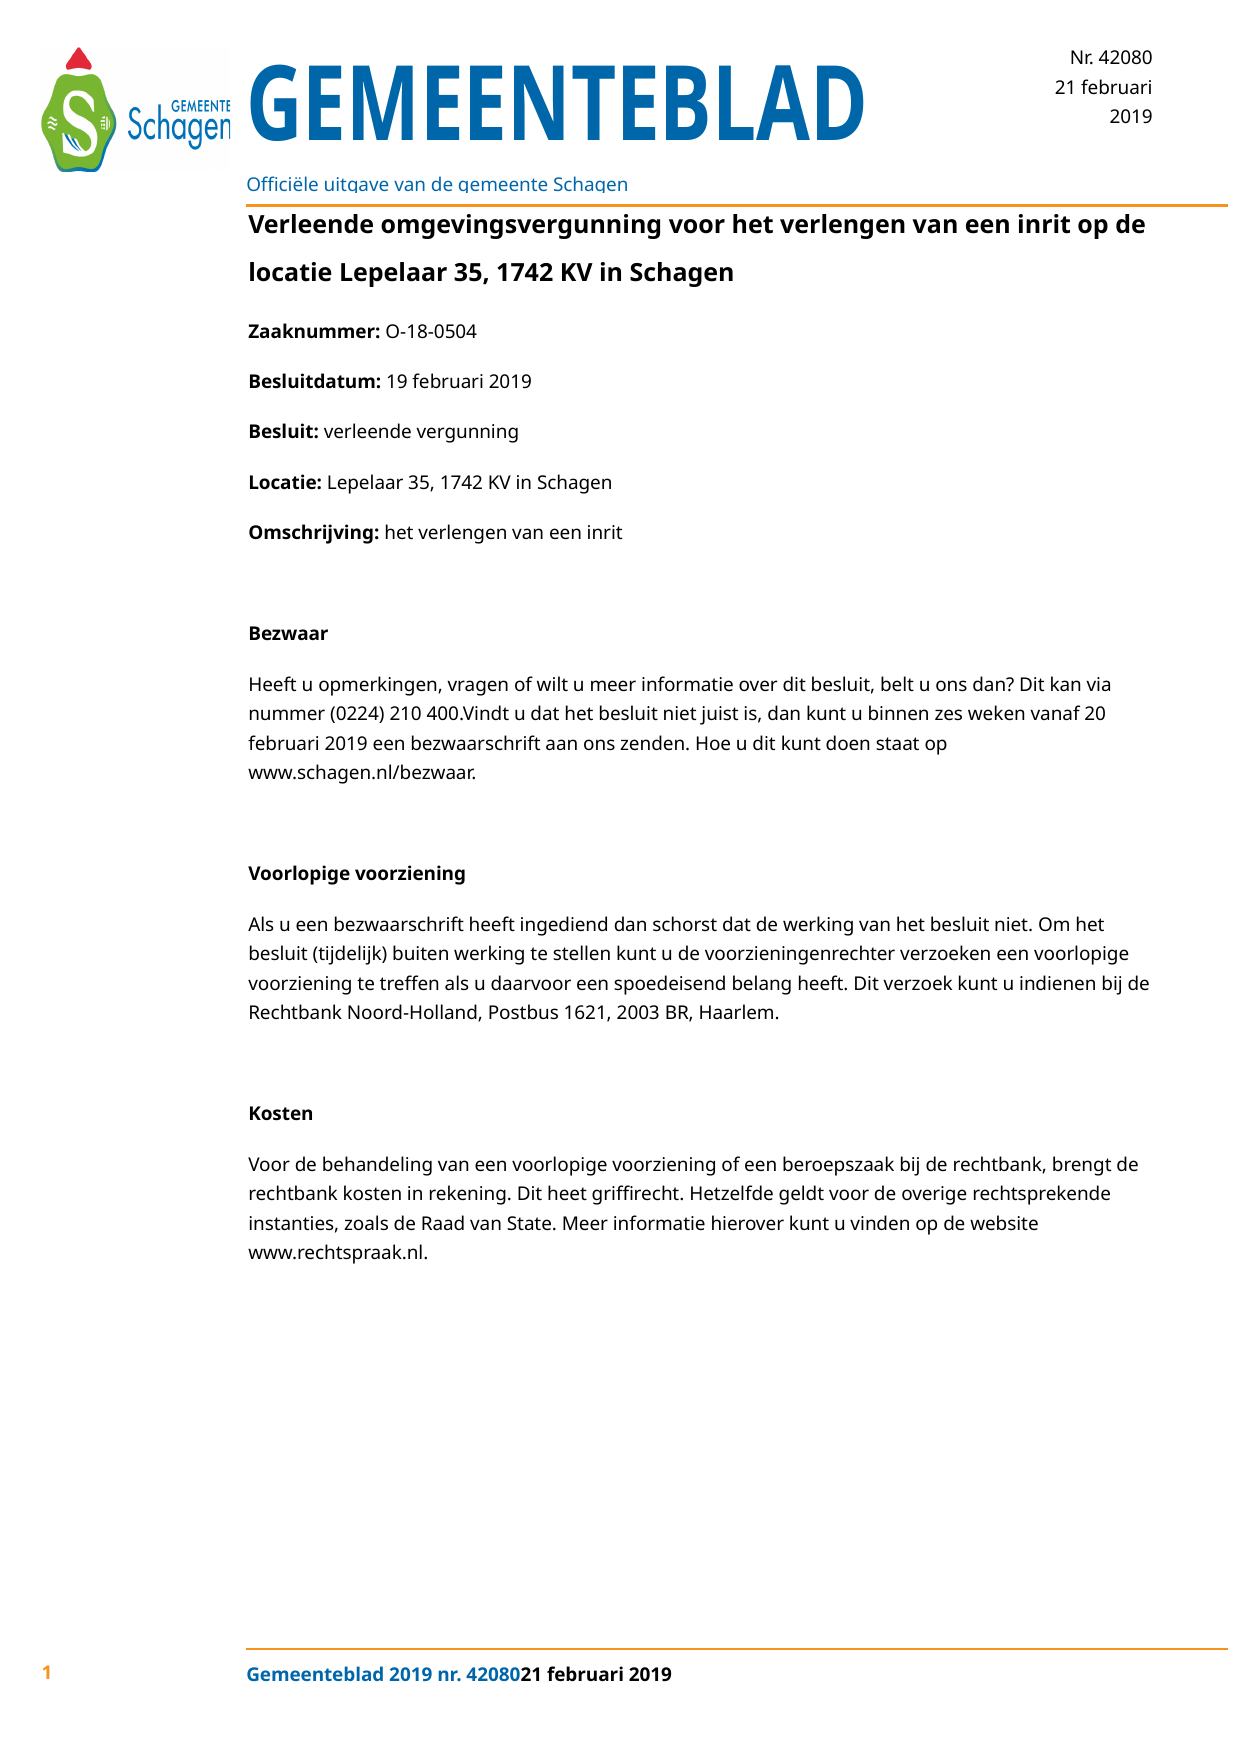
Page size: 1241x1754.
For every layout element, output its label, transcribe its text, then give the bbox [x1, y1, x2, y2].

text Voor de behandeling van een voorlopige voorziening of een beroepszaak bij de rechtbank, brengt de rechtbank kosten in rekening. Dit heet griffirecht. Hetzelfde geldt voor de overige rechtsprekende instanties, zoals de Raad van State. Meer informatie hierover kunt u vinden op de website www.rechtspraak.nl. [248, 1151, 1152, 1265]
text Zaaknummer: O-18-0504 [248, 318, 1152, 344]
text Locatie: Lepelaar 35, 1742 KV in Schagen [248, 469, 1152, 495]
text Besluit: verleende vergunning [248, 419, 1152, 444]
text Als u een bezwaarschrift heeft ingediend dan schorst dat de werking van het besluit niet. Om het besluit (tijdelijk) buiten werking te stellen kunt u de voorzieningenrechter verzoeken een voorlopige voorziening te treffen als u daarvoor een spoedeisend belang heeft. Dit verzoek kunt u indienen bij de Rechtbank Noord-Holland, Postbus 1621, 2003 BR, Haarlem. [248, 911, 1152, 1025]
text Voorlopige voorziening [248, 860, 1152, 886]
text Verleende omgevingsvergunning voor het verlengen van een inrit op de locatie Lepelaar 35, 1742 KV in Schagen [248, 207, 1152, 288]
text Heeft u opmerkingen, vragen of wilt u meer informatie over dit besluit, belt u ons dan? Dit kan via nummer (0224) 210 400.Vindt u dat het besluit niet juist is, dan kunt u binnen zes weken vanaf 20 februari 2019 een bezwaarschrift aan ons zenden. Hoe u dit kunt doen staat op www.schagen.nl/bezwaar. [248, 671, 1152, 785]
text Besluitdatum: 19 februari 2019 [248, 368, 1152, 394]
picture [41, 47, 231, 172]
text Kosten [248, 1100, 1152, 1126]
text Bezwaar [248, 620, 1152, 646]
text Omschrijving: het verlengen van een inrit [248, 519, 1152, 545]
